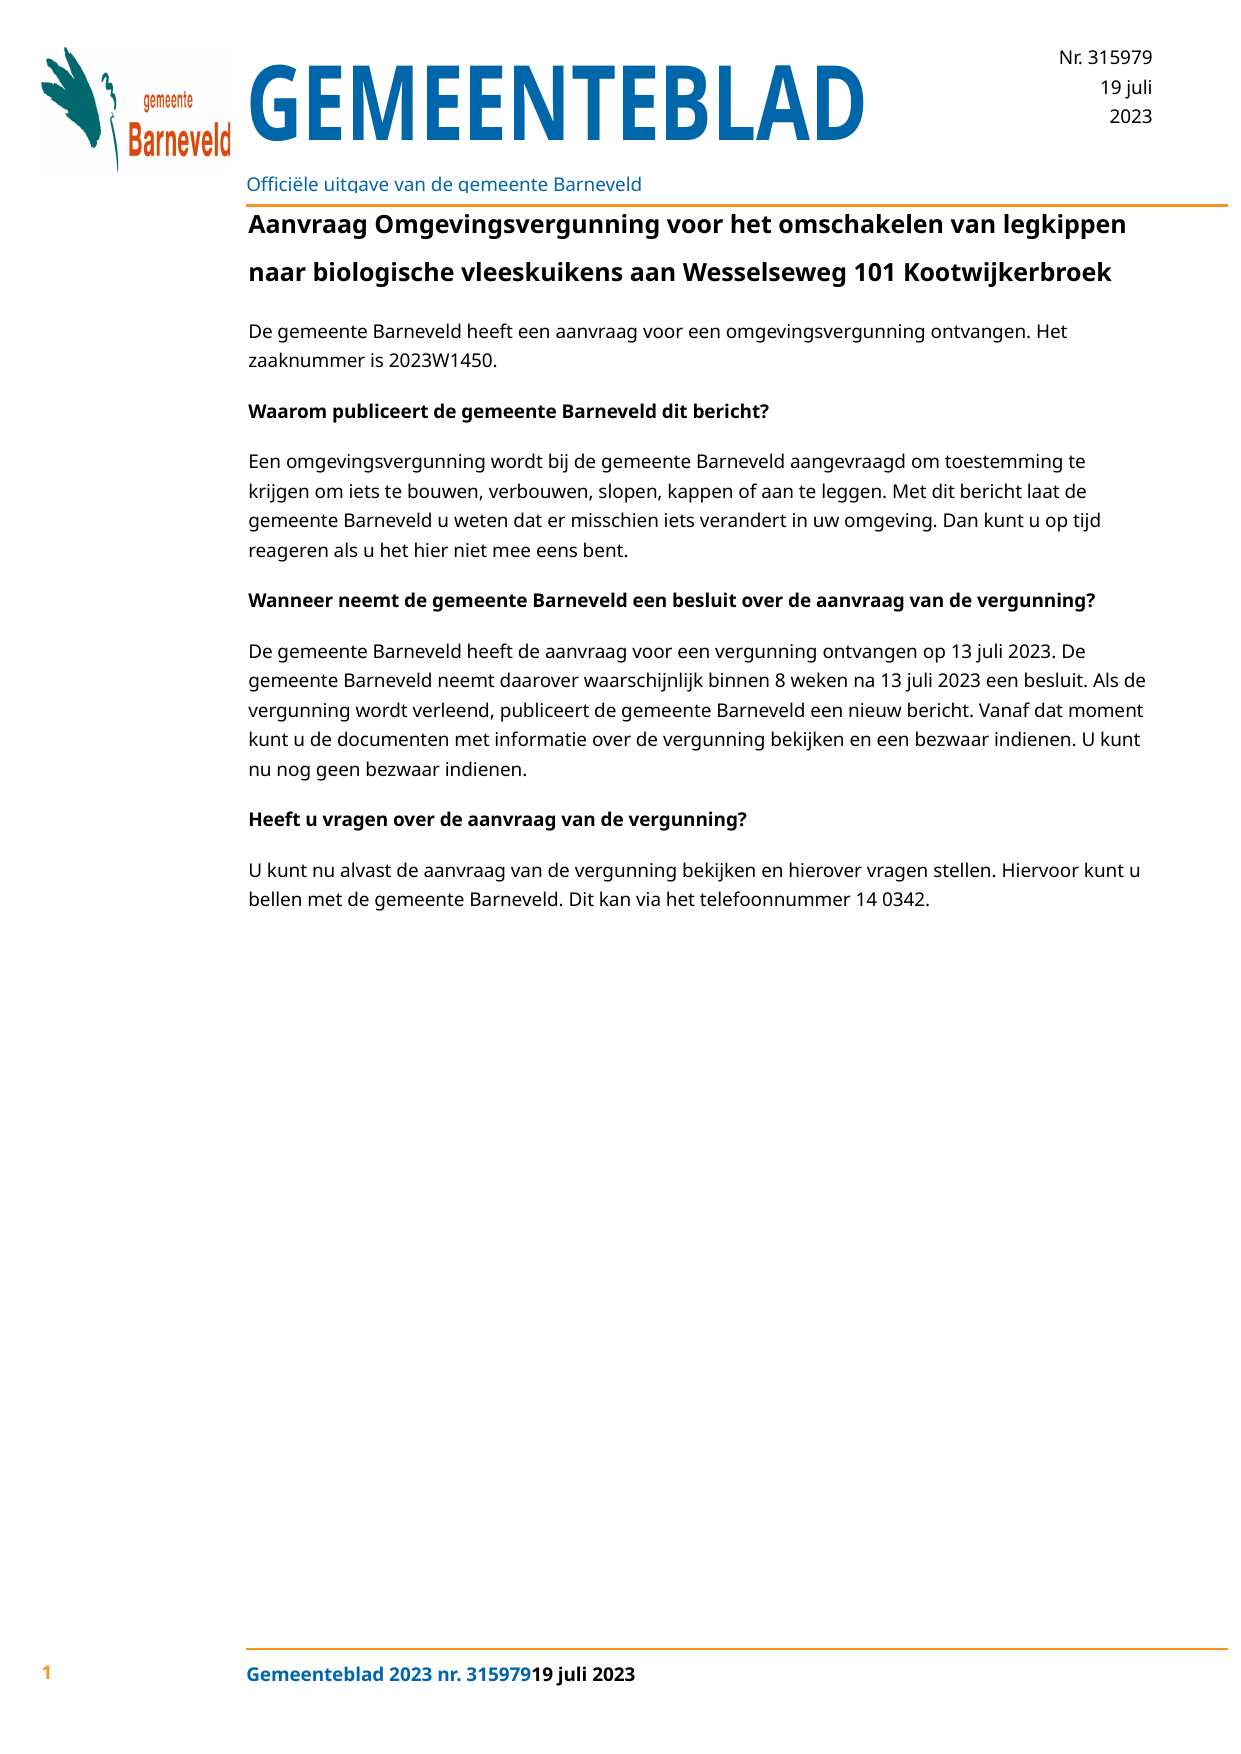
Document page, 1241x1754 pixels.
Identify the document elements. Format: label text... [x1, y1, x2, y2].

text U kunt nu alvast de aanvraag van de vergunning bekijken en hierover vragen stellen. Hiervoor kunt u bellen met de gemeente Barneveld. Dit kan via het telefoonnummer 14 0342. [248, 857, 1152, 912]
text Heeft u vragen over de aanvraag van de vergunning? [248, 807, 1152, 832]
text De gemeente Barneveld heeft de aanvraag voor een vergunning ontvangen op 13 juli 2023. De gemeente Barneveld neemt daarover waarschijnlijk binnen 8 weken na 13 juli 2023 een besluit. Als de vergunning wordt verleend, publiceert de gemeente Barneveld een nieuw bericht. Vanaf dat moment kunt u de documenten met informatie over de vergunning bekijken en een bezwaar indienen. U kunt nu nog geen bezwaar indienen. [248, 638, 1152, 782]
text Een omgevingsvergunning wordt bij de gemeente Barneveld aangevraagd om toestemming te krijgen om iets te bouwen, verbouwen, slopen, kappen of aan te leggen. Met dit bericht laat de gemeente Barneveld u weten dat er misschien iets verandert in uw omgeving. Dan kunt u op tijd reageren als u het hier niet mee eens bent. [248, 448, 1152, 563]
text Waarom publiceert de gemeente Barneveld dit bericht? [248, 398, 1152, 424]
text Wanneer neemt de gemeente Barneveld een besluit over de aanvraag van de vergunning? [248, 587, 1152, 613]
text De gemeente Barneveld heeft een aanvraag voor een omgevingsvergunning ontvangen. Het zaaknummer is 2023W1450. [248, 318, 1152, 373]
picture [41, 47, 231, 172]
text Aanvraag Omgevingsvergunning voor het omschakelen van legkippen naar biologische vleeskuikens aan Wesselseweg 101 Kootwijkerbroek [248, 207, 1152, 288]
